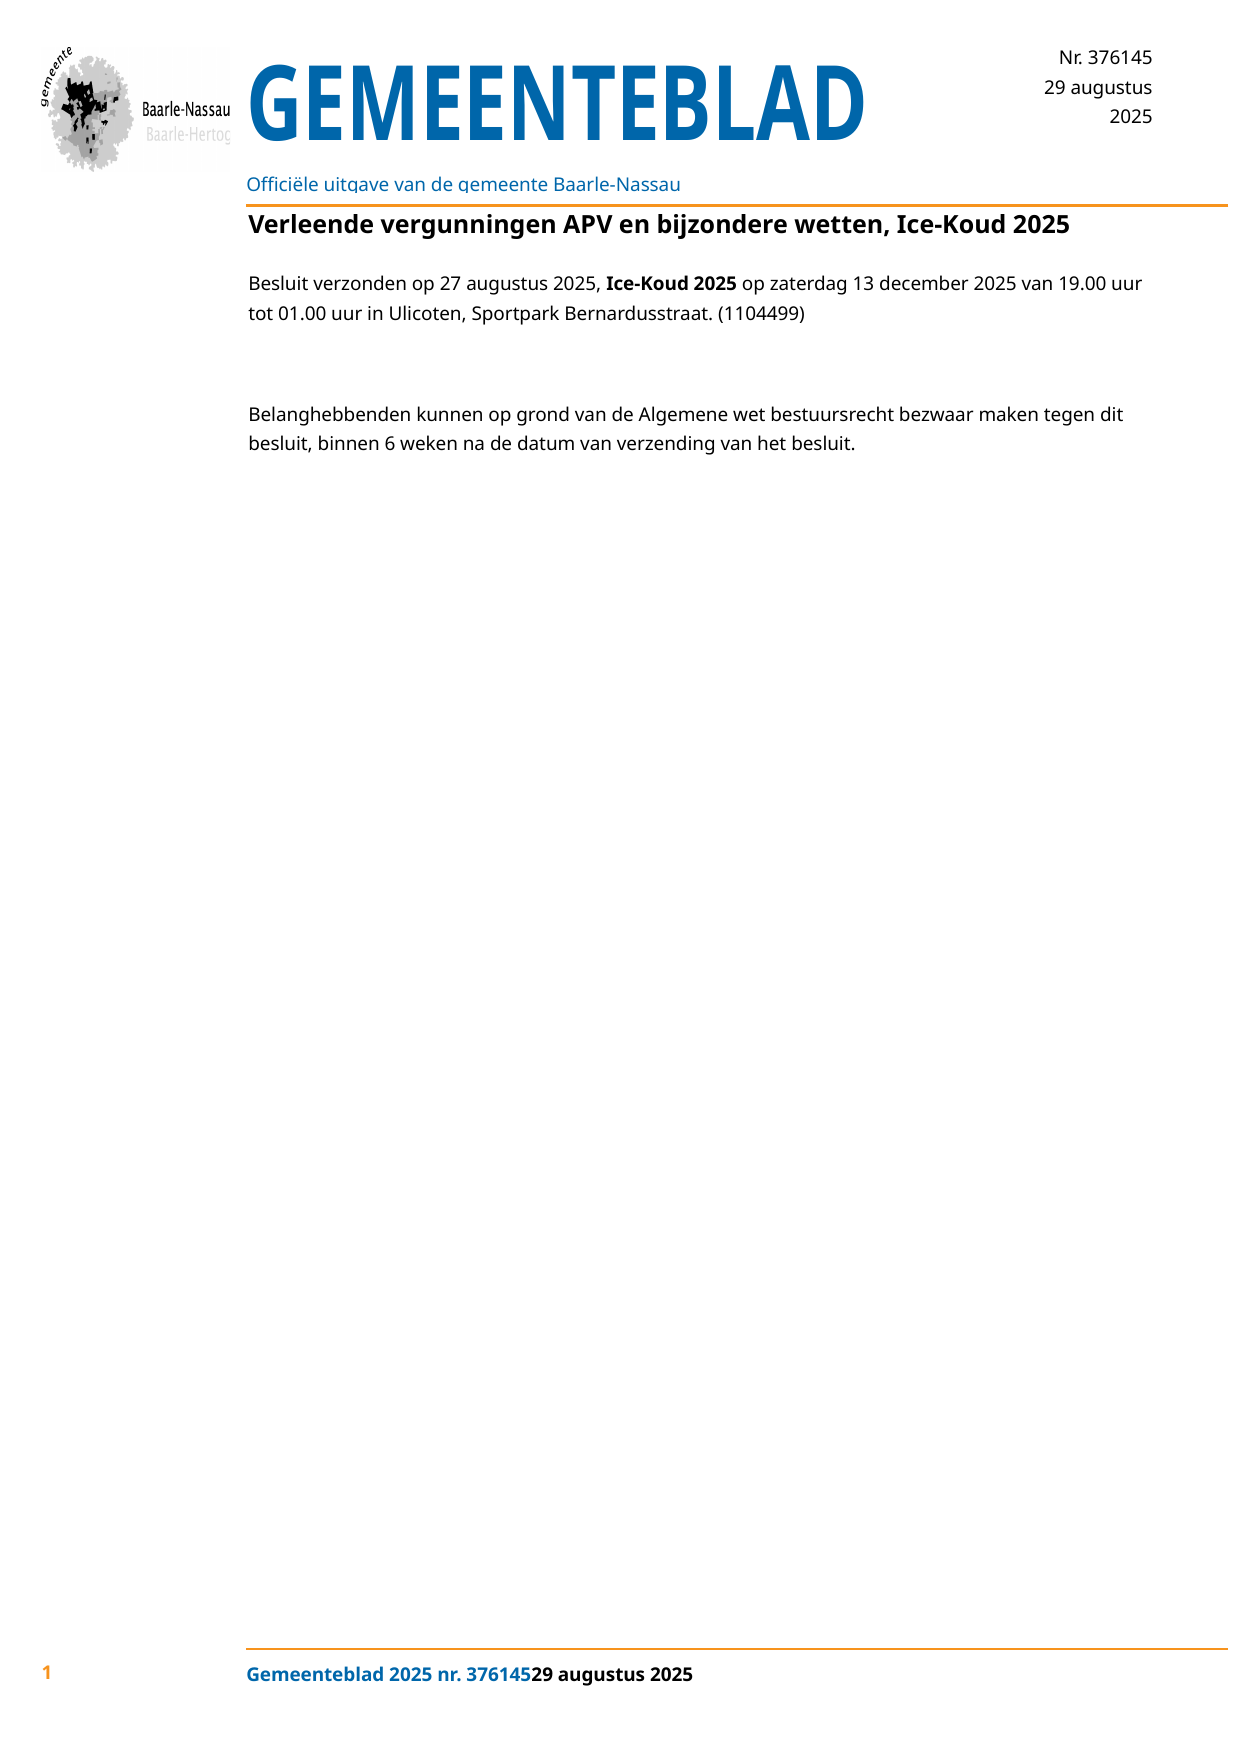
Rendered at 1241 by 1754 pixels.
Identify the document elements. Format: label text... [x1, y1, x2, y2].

text Verleende vergunningen APV en bijzondere wetten, Ice-Koud 2025 [248, 207, 1152, 241]
picture [41, 47, 231, 172]
text Besluit verzonden op 27 augustus 2025, Ice-Koud 2025 op zaterdag 13 december 2025 van 19.00 uur tot 01.00 uur in Ulicoten, Sportpark Bernardusstraat. (1104499) [248, 270, 1152, 326]
text Belanghebbenden kunnen op grond van de Algemene wet bestuursrecht bezwaar maken tegen dit besluit, binnen 6 weken na de datum van verzending van het besluit. [248, 401, 1152, 456]
